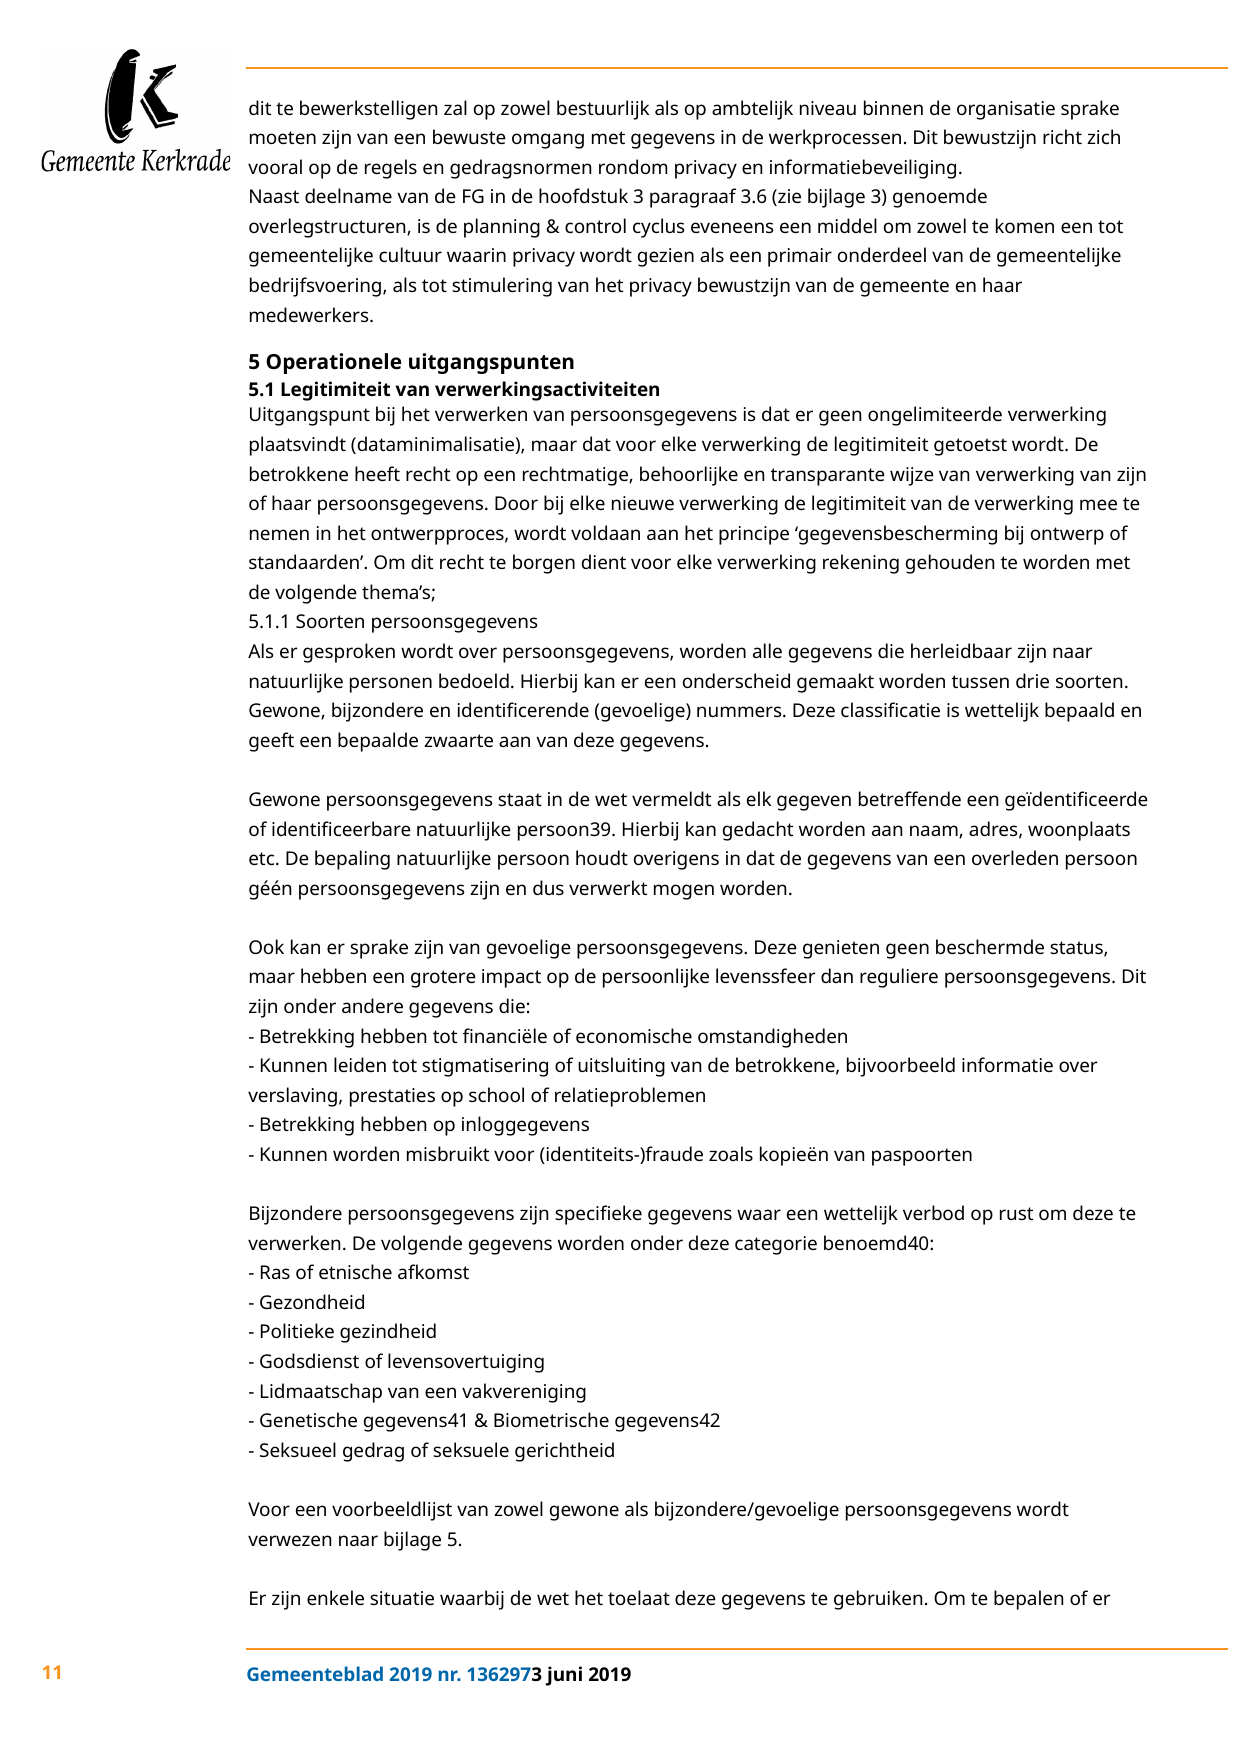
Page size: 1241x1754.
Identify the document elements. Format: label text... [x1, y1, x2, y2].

text - Lidmaatschap van een vakvereniging [248, 1378, 1152, 1404]
text - Gezondheid [248, 1289, 1152, 1315]
text - Betrekking hebben tot financiële of economische omstandigheden [248, 1023, 1152, 1049]
text Naast deelname van de FG in de hoofdstuk 3 paragraaf 3.6 (zie bijlage 3) genoemde overlegstructuren, is de planning & control cyclus eveneens een middel om zowel te komen een tot gemeentelijke cultuur waarin privacy wordt gezien als een primair onderdeel van de gemeentelijke bedrijfsvoering, als tot stimulering van het privacy bewustzijn van de gemeente en haar medewerkers. [248, 183, 1152, 328]
text - Politieke gezindheid [248, 1319, 1152, 1344]
text - Seksueel gedrag of seksuele gerichtheid [248, 1437, 1152, 1463]
text 5 Operationele uitgangspunten [248, 347, 1152, 376]
text Ook kan er sprake zijn van gevoelige persoonsgegevens. Deze genieten geen beschermde status, maar hebben een grotere impact op de persoonlijke levenssfeer dan reguliere persoonsgegevens. Dit zijn onder andere gegevens die: [248, 934, 1152, 1019]
text - Kunnen leiden tot stigmatisering of uitsluiting van de betrokkene, bijvoorbeeld informatie over verslaving, prestaties op school of relatieproblemen [248, 1052, 1152, 1108]
picture [41, 47, 231, 172]
text dit te bewerkstelligen zal op zowel bestuurlijk als op ambtelijk niveau binnen de organisatie sprake moeten zijn van een bewuste omgang met gegevens in de werkprocessen. Dit bewustzijn richt zich vooral op de regels en gedragsnormen rondom privacy en informatiebeveiliging. [248, 95, 1152, 180]
text Uitgangspunt bij het verwerken van persoonsgegevens is dat er geen ongelimiteerde verwerking plaatsvindt (dataminimalisatie), maar dat voor elke verwerking de legitimiteit getoetst wordt. De betrokkene heeft recht op een rechtmatige, behoorlijke en transparante wijze van verwerking van zijn of haar persoonsgegevens. Door bij elke nieuwe verwerking de legitimiteit van de verwerking mee te nemen in het ontwerpproces, wordt voldaan aan het principe ‘gegevensbescherming bij ontwerp of standaarden’. Om dit recht te borgen dient voor elke verwerking rekening gehouden te worden met de volgende thema’s; [248, 402, 1152, 605]
text Er zijn enkele situatie waarbij de wet het toelaat deze gegevens te gebruiken. Om te bepalen of er [248, 1585, 1152, 1611]
text Gewone persoonsgegevens staat in de wet vermeldt als elk gegeven betreffende een geïdentificeerde of identificeerbare natuurlijke persoon39. Hierbij kan gedacht worden aan naam, adres, woonplaats etc. De bepaling natuurlijke persoon houdt overigens in dat de gegevens van een overleden persoon géén persoonsgegevens zijn en dus verwerkt mogen worden. [248, 786, 1152, 901]
text Bijzondere persoonsgegevens zijn specifieke gegevens waar een wettelijk verbod op rust om deze te verwerken. De volgende gegevens worden onder deze categorie benoemd40: [248, 1200, 1152, 1256]
text Voor een voorbeeldlijst van zowel gewone als bijzondere/gevoelige persoonsgegevens wordt verwezen naar bijlage 5. [248, 1496, 1152, 1552]
text 5.1.1 Soorten persoonsgegevens [248, 609, 1152, 634]
text - Genetische gegevens41 & Biometrische gegevens42 [248, 1407, 1152, 1433]
text - Godsdienst of levensovertuiging [248, 1348, 1152, 1374]
text - Ras of etnische afkomst [248, 1259, 1152, 1285]
text Als er gesproken wordt over persoonsgegevens, worden alle gegevens die herleidbaar zijn naar natuurlijke personen bedoeld. Hierbij kan er een onderscheid gemaakt worden tussen drie soorten. Gewone, bijzondere en identificerende (gevoelige) nummers. Deze classificatie is wettelijk bepaald en geeft een bepaalde zwaarte aan van deze gegevens. [248, 638, 1152, 753]
text 5.1 Legitimiteit van verwerkingsactiviteiten [248, 376, 1152, 402]
text - Kunnen worden misbruikt voor (identiteits-)fraude zoals kopieën van paspoorten [248, 1141, 1152, 1167]
text - Betrekking hebben op inloggegevens [248, 1112, 1152, 1137]
